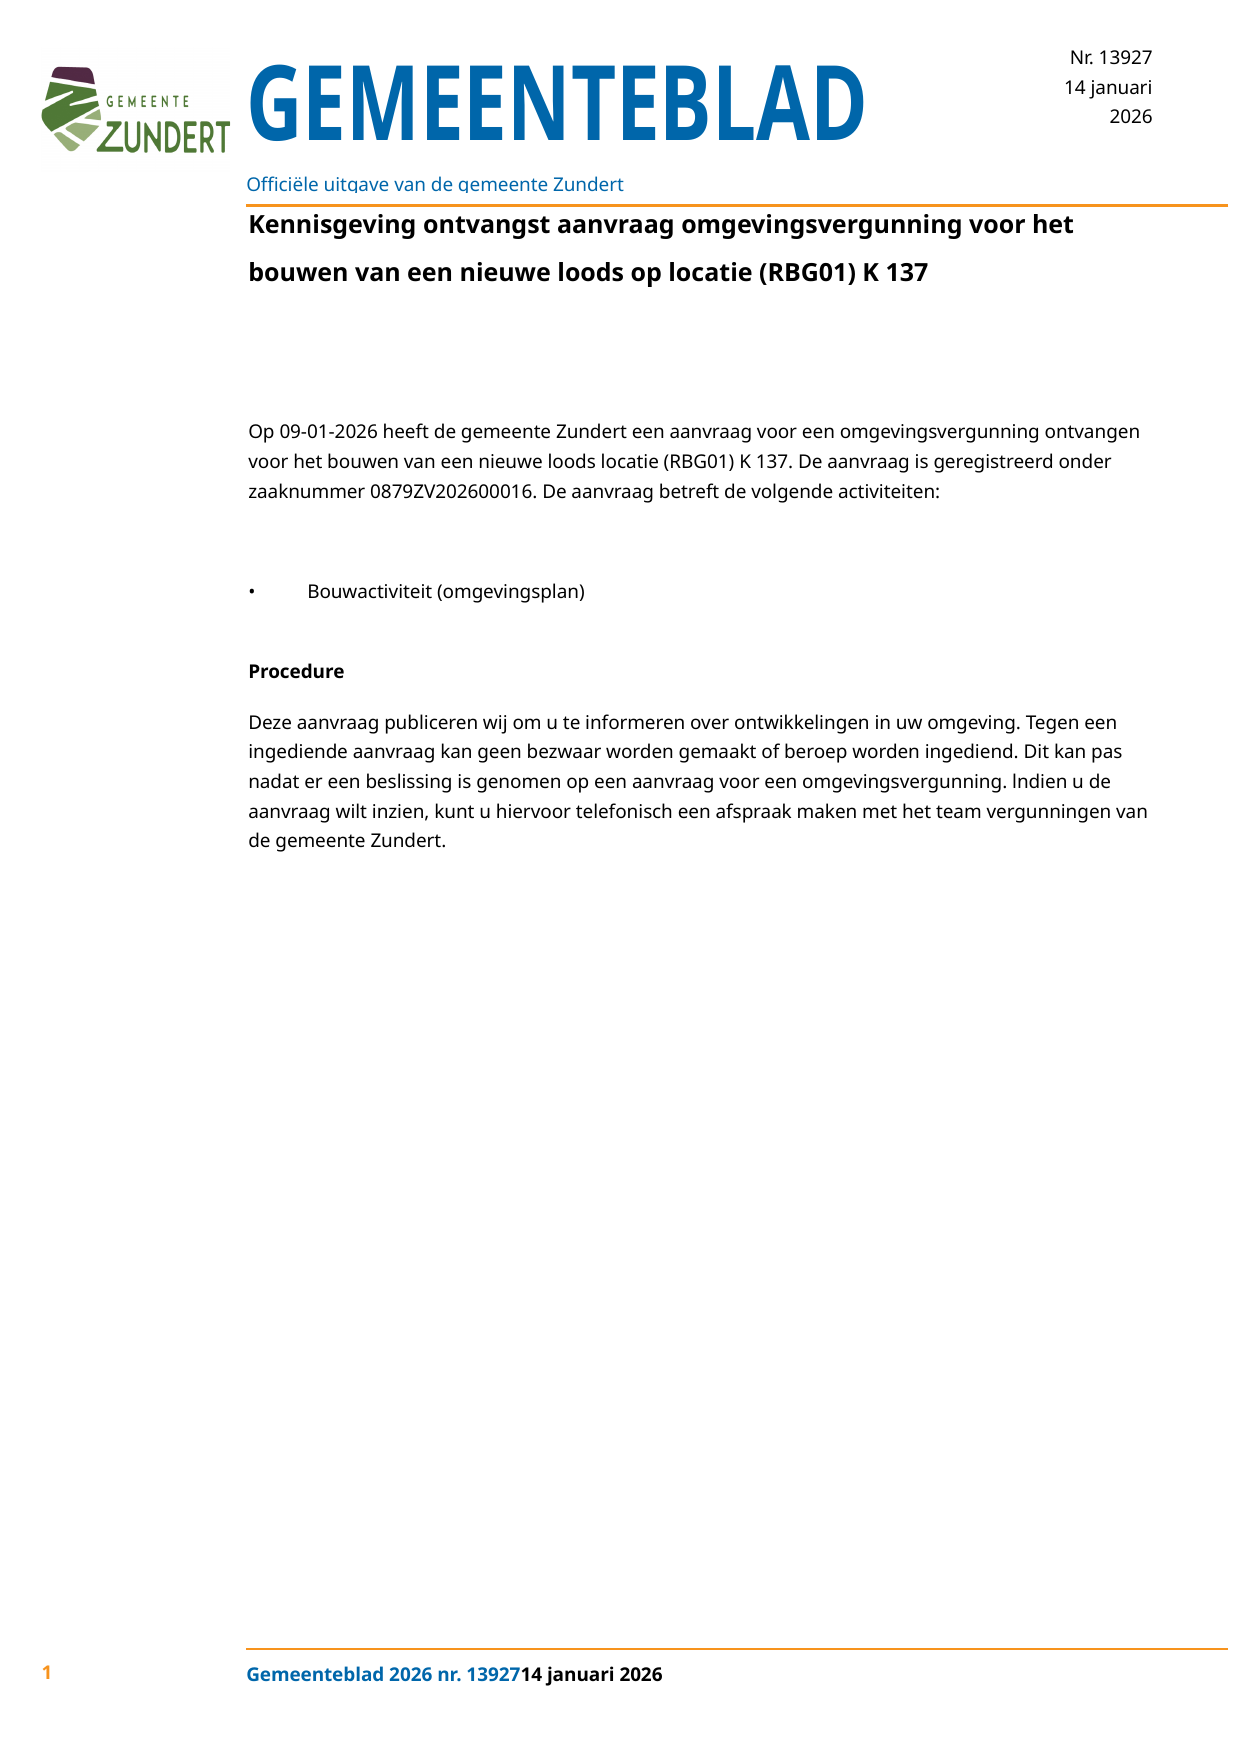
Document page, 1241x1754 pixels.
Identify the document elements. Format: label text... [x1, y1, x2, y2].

list Bouwactiviteit (omgevingsplan) [248, 579, 1152, 604]
text Kennisgeving ontvangst aanvraag omgevingsvergunning voor het bouwen van een nieuwe loods op locatie (RBG01) K 137 [248, 207, 1152, 288]
text Deze aanvraag publiceren wij om u te informeren over ontwikkelingen in uw omgeving. Tegen een ingediende aanvraag kan geen bezwaar worden gemaakt of beroep worden ingediend. Dit kan pas nadat er een beslissing is genomen op een aanvraag voor een omgevingsvergunning. lndien u de aanvraag wilt inzien, kunt u hiervoor telefonisch een afspraak maken met het team vergunningen van de gemeente Zundert. [248, 709, 1152, 853]
text Procedure [248, 659, 1152, 684]
picture [41, 47, 231, 172]
text Op 09-01-2026 heeft de gemeente Zundert een aanvraag voor een omgevingsvergunning ontvangen voor het bouwen van een nieuwe loods locatie (RBG01) K 137. De aanvraag is geregistreerd onder zaaknummer 0879ZV202600016. De aanvraag betreft de volgende activiteiten: [248, 419, 1152, 504]
